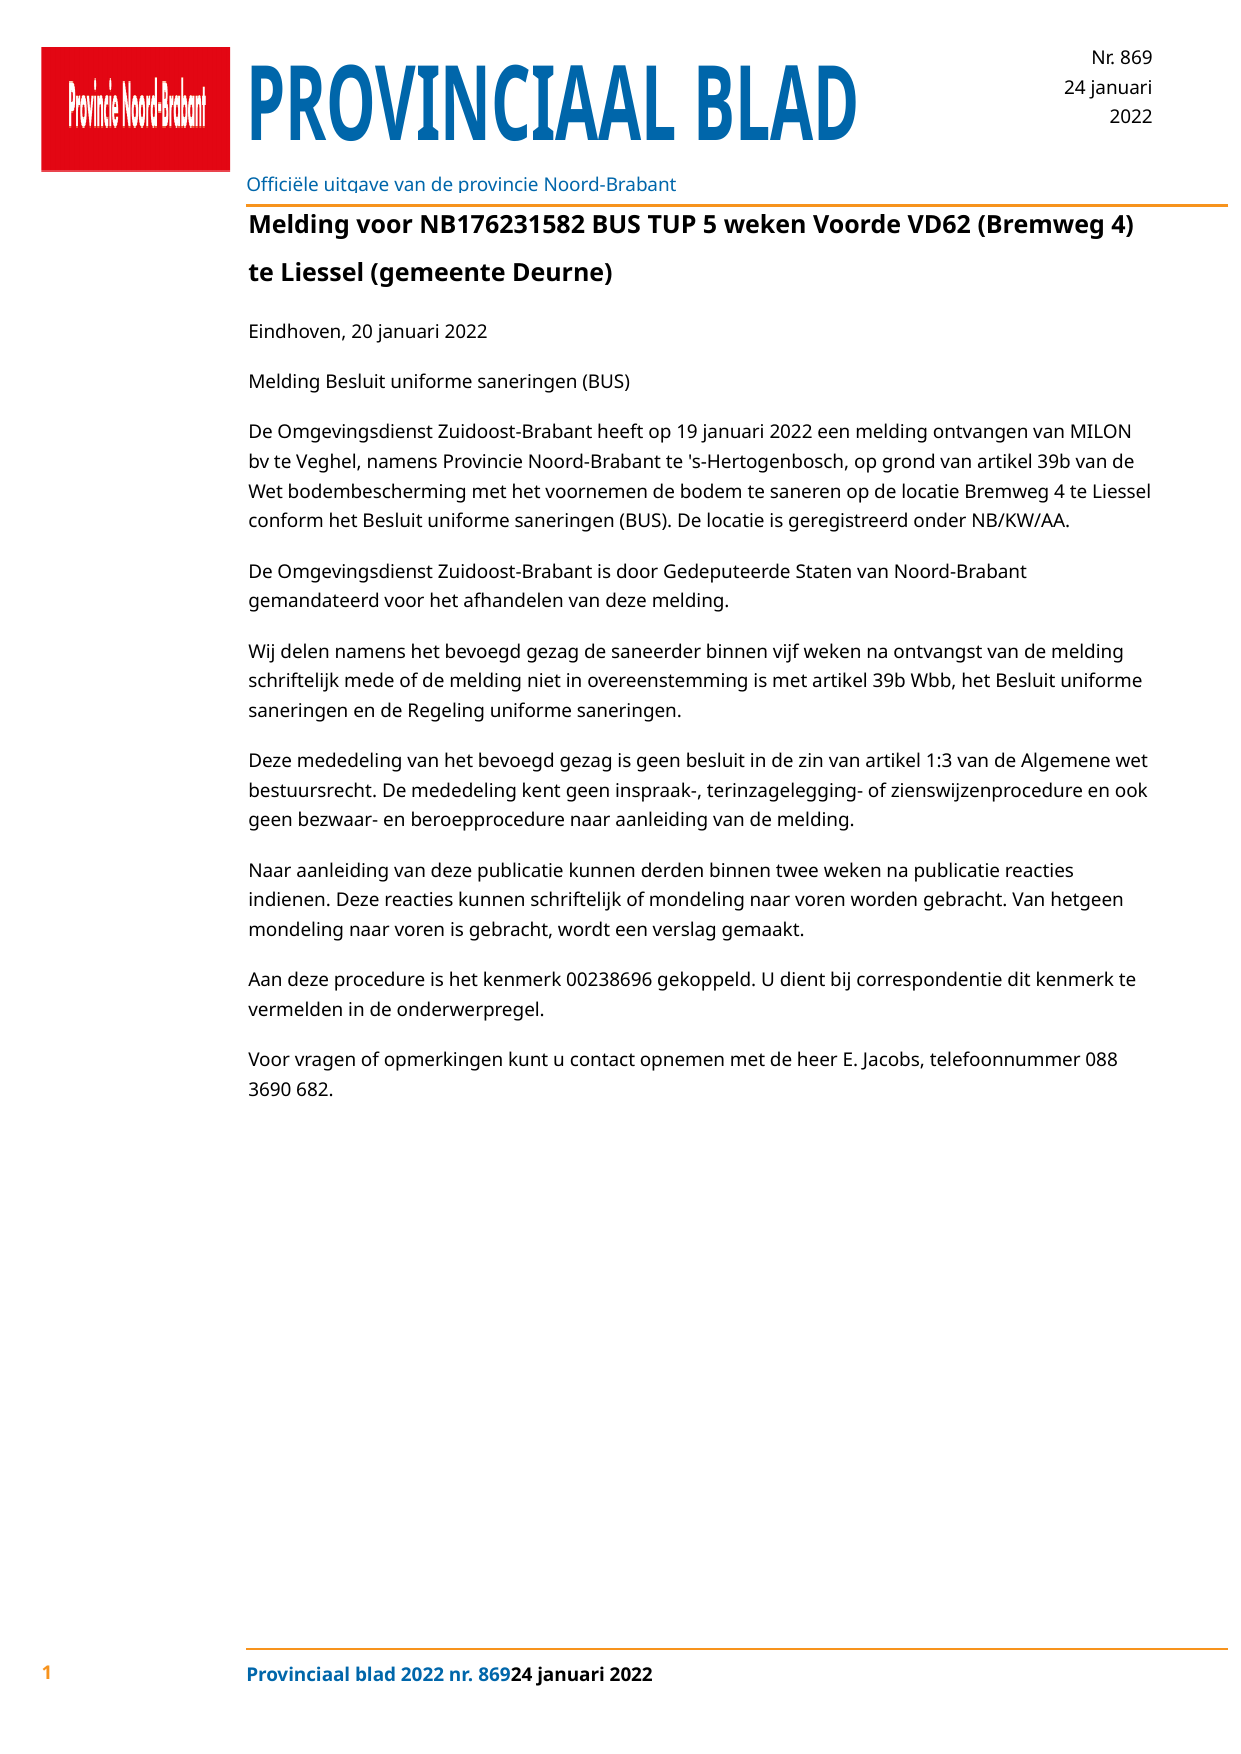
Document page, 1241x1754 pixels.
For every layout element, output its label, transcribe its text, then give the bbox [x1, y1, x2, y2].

text Melding Besluit uniforme saneringen (BUS) [248, 368, 1152, 394]
text Deze mededeling van het bevoegd gezag is geen besluit in de zin van artikel 1:3 van de Algemene wet bestuursrecht. De mededeling kent geen inspraak-, terinzagelegging- of zienswijzenprocedure en ook geen bezwaar- en beroepprocedure naar aanleiding van de melding. [248, 747, 1152, 832]
picture [41, 47, 231, 172]
text Wij delen namens het bevoegd gezag de saneerder binnen vijf weken na ontvangst van de melding schriftelijk mede of de melding niet in overeenstemming is met artikel 39b Wbb, het Besluit uniforme saneringen en de Regeling uniforme saneringen. [248, 638, 1152, 723]
text De Omgevingsdienst Zuidoost-Brabant is door Gedeputeerde Staten van Noord-Brabant gemandateerd voor het afhandelen van deze melding. [248, 558, 1152, 613]
text Naar aanleiding van deze publicatie kunnen derden binnen twee weken na publicatie reacties indienen. Deze reacties kunnen schriftelijk of mondeling naar voren worden gebracht. Van hetgeen mondeling naar voren is gebracht, wordt een verslag gemaakt. [248, 857, 1152, 942]
text Melding voor NB176231582 BUS TUP 5 weken Voorde VD62 (Bremweg 4) te Liessel (gemeente Deurne) [248, 207, 1152, 288]
text De Omgevingsdienst Zuidoost-Brabant heeft op 19 januari 2022 een melding ontvangen van MILON bv te Veghel, namens Provincie Noord-Brabant te 's-Hertogenbosch, op grond van artikel 39b van de Wet bodembescherming met het voornemen de bodem te saneren op de locatie Bremweg 4 te Liessel conform het Besluit uniforme saneringen (BUS). De locatie is geregistreerd onder NB/KW/AA. [248, 419, 1152, 533]
text Aan deze procedure is het kenmerk 00238696 gekoppeld. U dient bij correspondentie dit kenmerk te vermelden in de onderwerpregel. [248, 967, 1152, 1022]
text Eindhoven, 20 januari 2022 [248, 318, 1152, 344]
text Voor vragen of opmerkingen kunt u contact opnemen met de heer E. Jacobs, telefoonnummer 088 3690 682. [248, 1047, 1152, 1102]
